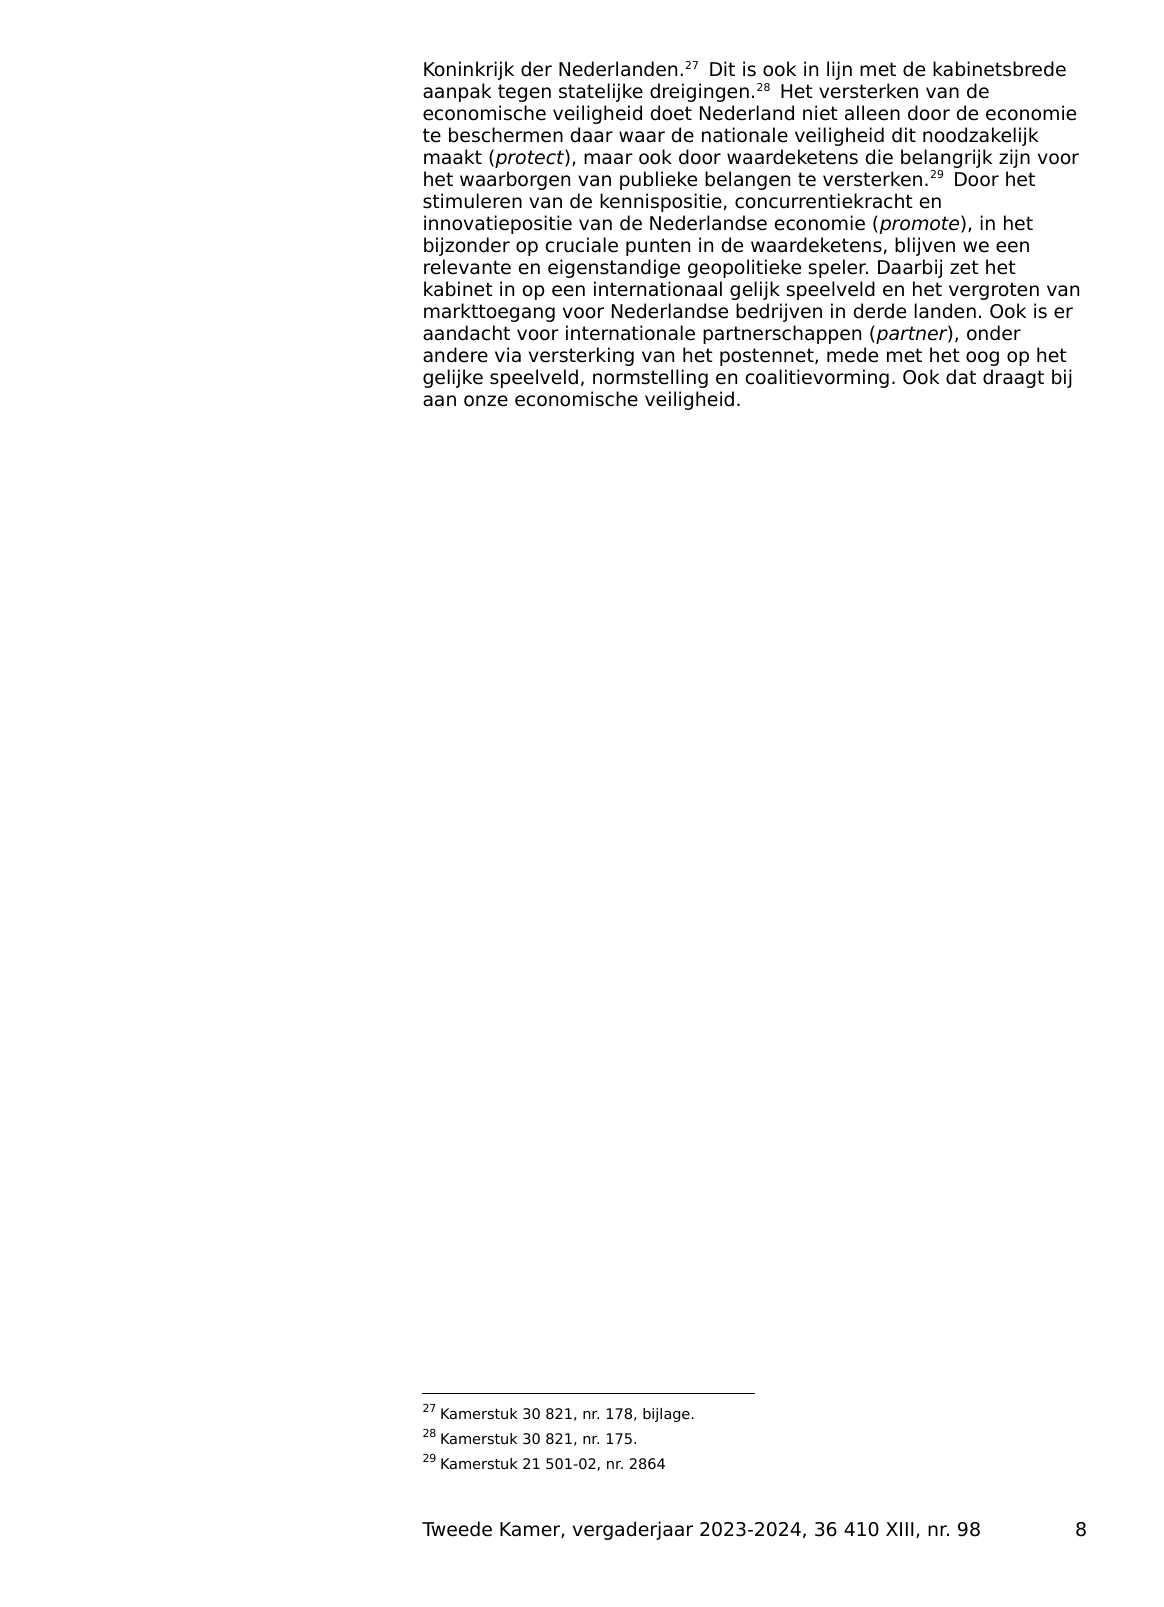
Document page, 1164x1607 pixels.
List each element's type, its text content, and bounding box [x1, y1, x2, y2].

text Kamerstuk 21 501-02, nr. 2864 [422, 1452, 1087, 1474]
text Kamerstuk 30 821, nr. 175. [422, 1427, 1087, 1449]
text Koninkrijk der Nederlanden. Dit is ook in lijn met de kabinetsbrede aanpak tegen statelijke dreigingen. Het versterken van de economische veiligheid doet Nederland niet alleen door de economie te beschermen daar waar de nationale veiligheid dit noodzakelijk maakt (protect), maar ook door waardeketens die belangrijk zijn voor het waarborgen van publieke belangen te versterken. Door het stimuleren van de kennispositie, concurrentiekracht en innovatiepositie van de Nederlandse economie (promote), in het bijzonder op cruciale punten in de waardeketens, blijven we een relevante en eigenstandige geopolitieke speler. Daarbij zet het kabinet in op een internationaal gelijk speelveld en het vergroten van markttoegang voor Nederlandse bedrijven in derde landen. Ook is er aandacht voor internationale partnerschappen (partner), onder andere via versterking van het postennet, mede met het oog op het gelijke speelveld, normstelling en coalitievorming. Ook dat draagt bij aan onze economische veiligheid. [422, 59, 1087, 411]
text Kamerstuk 30 821, nr. 178, bijlage. [422, 1402, 1087, 1424]
